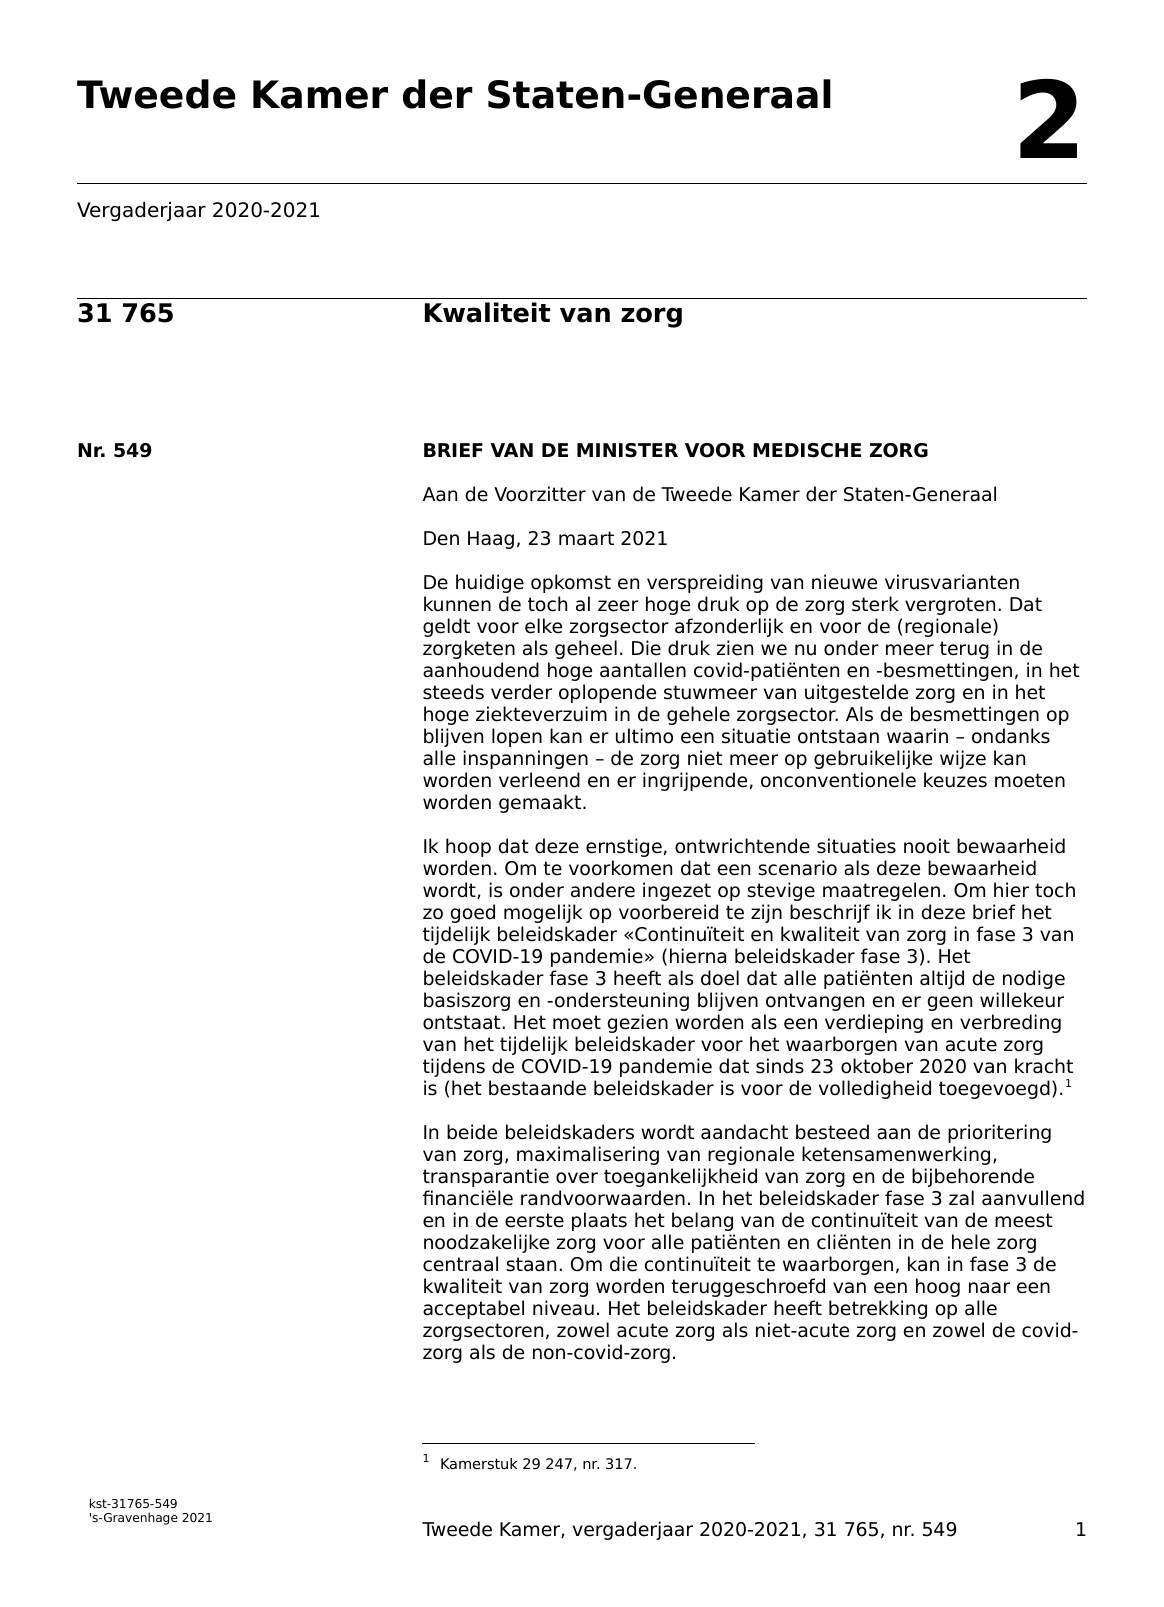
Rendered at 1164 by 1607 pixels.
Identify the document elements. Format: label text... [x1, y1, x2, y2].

text Den Haag, 23 maart 2021 [422, 528, 1087, 550]
text In beide beleidskaders wordt aandacht besteed aan de prioritering van zorg, maximalisering van regionale ketensamenwerking, transparantie over toegankelijkheid van zorg en de bijbehorende financiële randvoorwaarden. In het beleidskader fase 3 zal aanvullend en in de eerste plaats het belang van de continuïteit van de meest noodzakelijke zorg voor alle patiënten en cliënten in de hele zorg centraal staan. Om die continuïteit te waarborgen, kan in fase 3 de kwaliteit van zorg worden teruggeschroefd van een hoog naar een acceptabel niveau. Het beleidskader heeft betrekking op alle zorgsectoren, zowel acute zorg als niet-acute zorg en zowel de covid-zorg als de non-covid-zorg. [422, 1122, 1087, 1364]
text 's-Gravenhage 2021 [88, 1511, 323, 1525]
text Ik hoop dat deze ernstige, ontwrichtende situaties nooit bewaarheid worden. Om te voorkomen dat een scenario als deze bewaarheid wordt, is onder andere ingezet op stevige maatregelen. Om hier toch zo goed mogelijk op voorbereid te zijn beschrijf ik in deze brief het tijdelijk beleidskader «Continuïteit en kwaliteit van zorg in fase 3 van de COVID-19 pandemie» (hierna beleidskader fase 3). Het beleidskader fase 3 heeft als doel dat alle patiënten altijd de nodige basiszorg en -ondersteuning blijven ontvangen en er geen willekeur ontstaat. Het moet gezien worden als een verdieping en verbreding van het tijdelijk beleidskader voor het waarborgen van acute zorg tijdens de COVID-19 pandemie dat sinds 23 oktober 2020 van kracht is (het bestaande beleidskader is voor de volledigheid toegevoegd). [422, 836, 1087, 1100]
text De huidige opkomst en verspreiding van nieuwe virusvarianten kunnen de toch al zeer hoge druk op de zorg sterk vergroten. Dat geldt voor elke zorgsector afzonderlijk en voor de (regionale) zorgketen als geheel. Die druk zien we nu onder meer terug in de aanhoudend hoge aantallen covid-patiënten en -besmettingen, in het steeds verder oplopende stuwmeer van uitgestelde zorg en in het hoge ziekteverzuim in de gehele zorgsector. Als de besmettingen op blijven lopen kan er ultimo een situatie ontstaan waarin – ondanks alle inspanningen – de zorg niet meer op gebruikelijke wijze kan worden verleend en er ingrijpende, onconventionele keuzes moeten worden gemaakt. [422, 572, 1087, 814]
table_header Tweede Kamer der Staten-Generaal [77, 59, 886, 183]
subtitle Nr. 549 BRIEF VAN DE MINISTER VOOR MEDISCHE ZORG [77, 440, 1087, 462]
text kst-31765-549 [88, 1497, 323, 1511]
subtitle 31 765 Kwaliteit van zorg [77, 299, 1087, 329]
table_cell Vergaderjaar 2020-2021 [77, 184, 1087, 298]
table_header 2 [886, 59, 1087, 183]
text Aan de Voorzitter van de Tweede Kamer der Staten-Generaal [422, 484, 1087, 506]
text Kamerstuk 29 247, nr. 317. [422, 1452, 1087, 1474]
